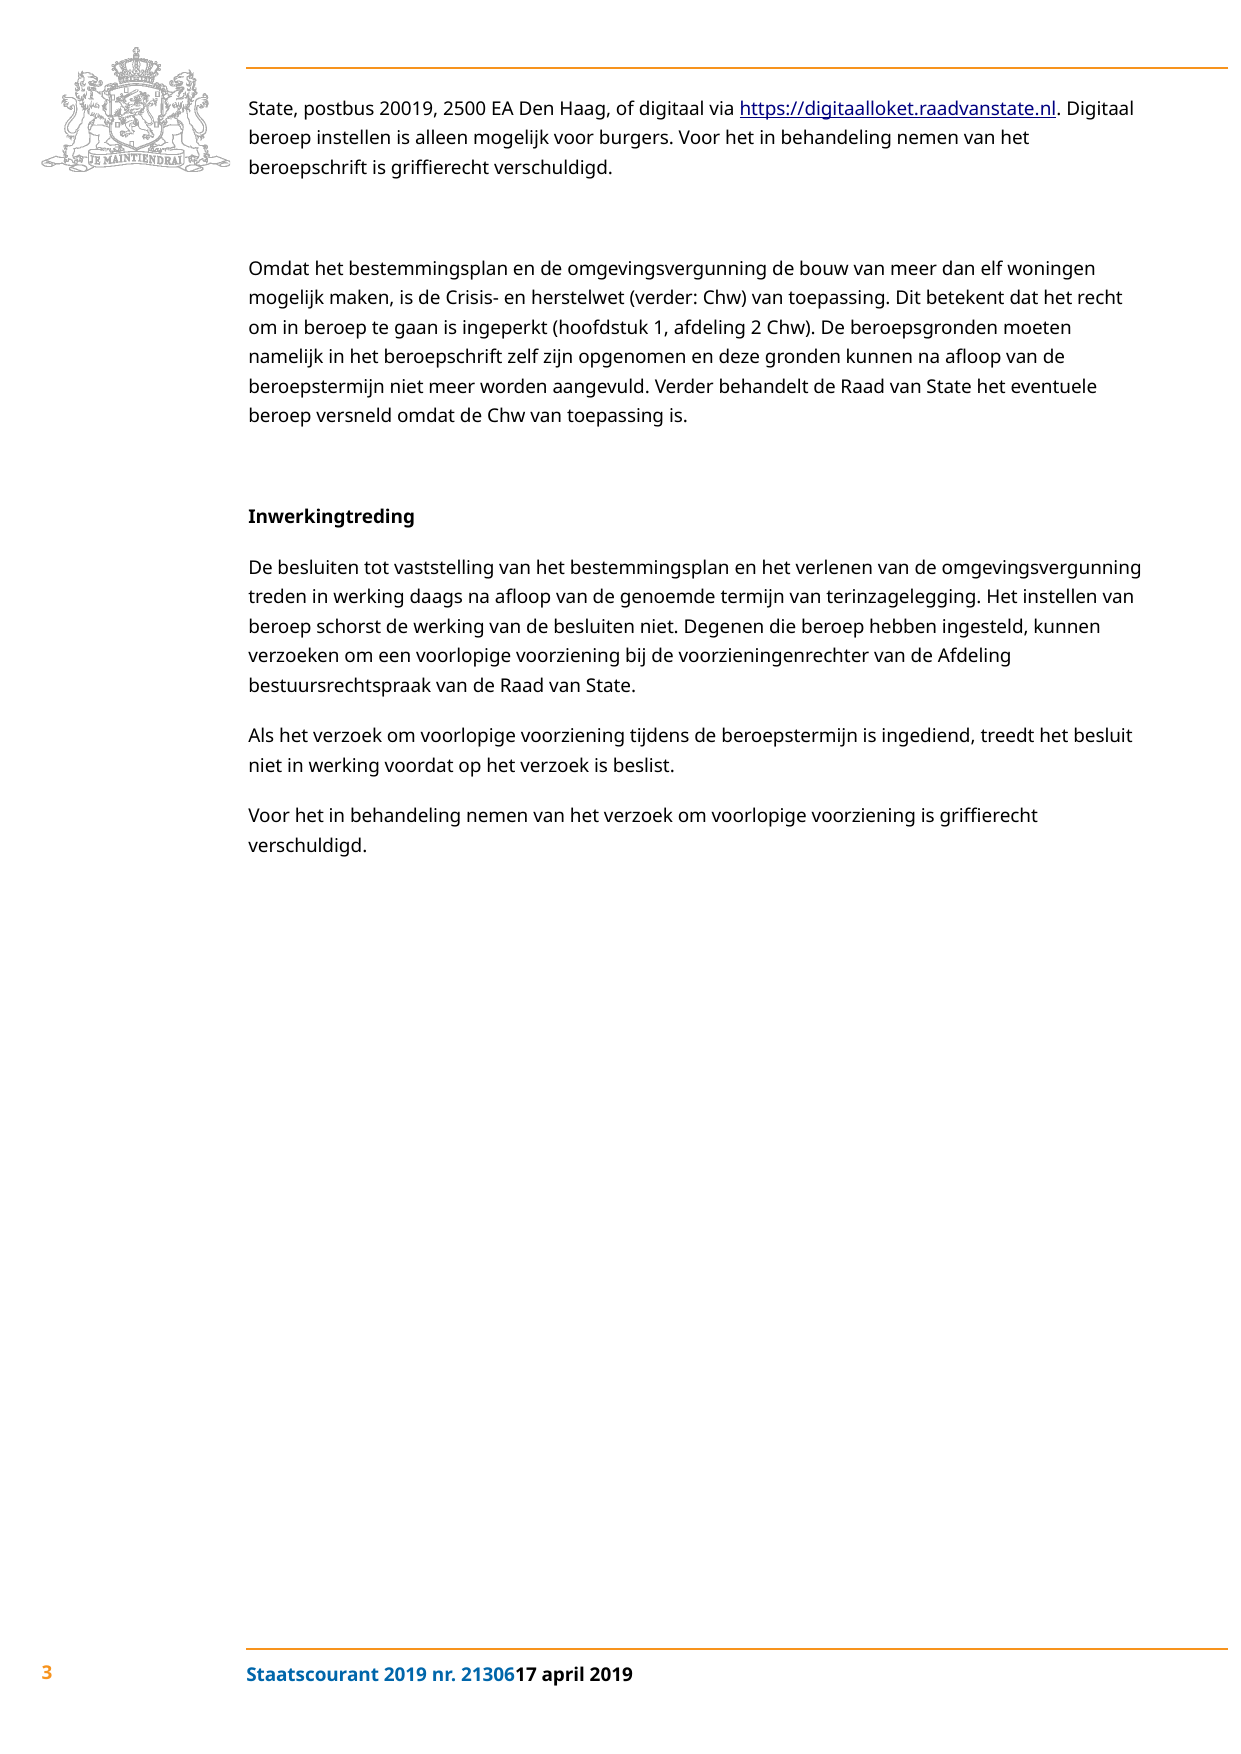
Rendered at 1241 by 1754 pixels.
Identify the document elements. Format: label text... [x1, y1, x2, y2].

text State, postbus 20019, 2500 EA Den Haag, of digitaal via https://digitaalloket.raadvanstate.nl. Digitaal beroep instellen is alleen mogelijk voor burgers. Voor het in behandeling nemen van het beroepschrift is griffierecht verschuldigd. [248, 95, 1152, 180]
text De besluiten tot vaststelling van het bestemmingsplan en het verlenen van de omgevingsvergunning treden in werking daags na afloop van de genoemde termijn van terinzagelegging. Het instellen van beroep schorst de werking van de besluiten niet. Degenen die beroep hebben ingesteld, kunnen verzoeken om een voorlopige voorziening bij de voorzieningenrechter van de Afdeling bestuursrechtspraak van de Raad van State. [248, 554, 1152, 698]
text Als het verzoek om voorlopige voorziening tijdens de beroepstermijn is ingediend, treedt het besluit niet in werking voordat op het verzoek is beslist. [248, 723, 1152, 778]
text Inwerkingtreding [248, 503, 1152, 529]
text Voor het in behandeling nemen van het verzoek om voorlopige voorziening is griffierecht verschuldigd. [248, 803, 1152, 858]
picture [41, 47, 231, 172]
text Omdat het bestemmingsplan en de omgevingsvergunning de bouw van meer dan elf woningen mogelijk maken, is de Crisis- en herstelwet (verder: Chw) van toepassing. Dit betekent dat het recht om in beroep te gaan is ingeperkt (hoofdstuk 1, afdeling 2 Chw). De beroepsgronden moeten namelijk in het beroepschrift zelf zijn opgenomen en deze gronden kunnen na afloop van de beroepstermijn niet meer worden aangevuld. Verder behandelt de Raad van State het eventuele beroep versneld omdat de Chw van toepassing is. [248, 255, 1152, 428]
